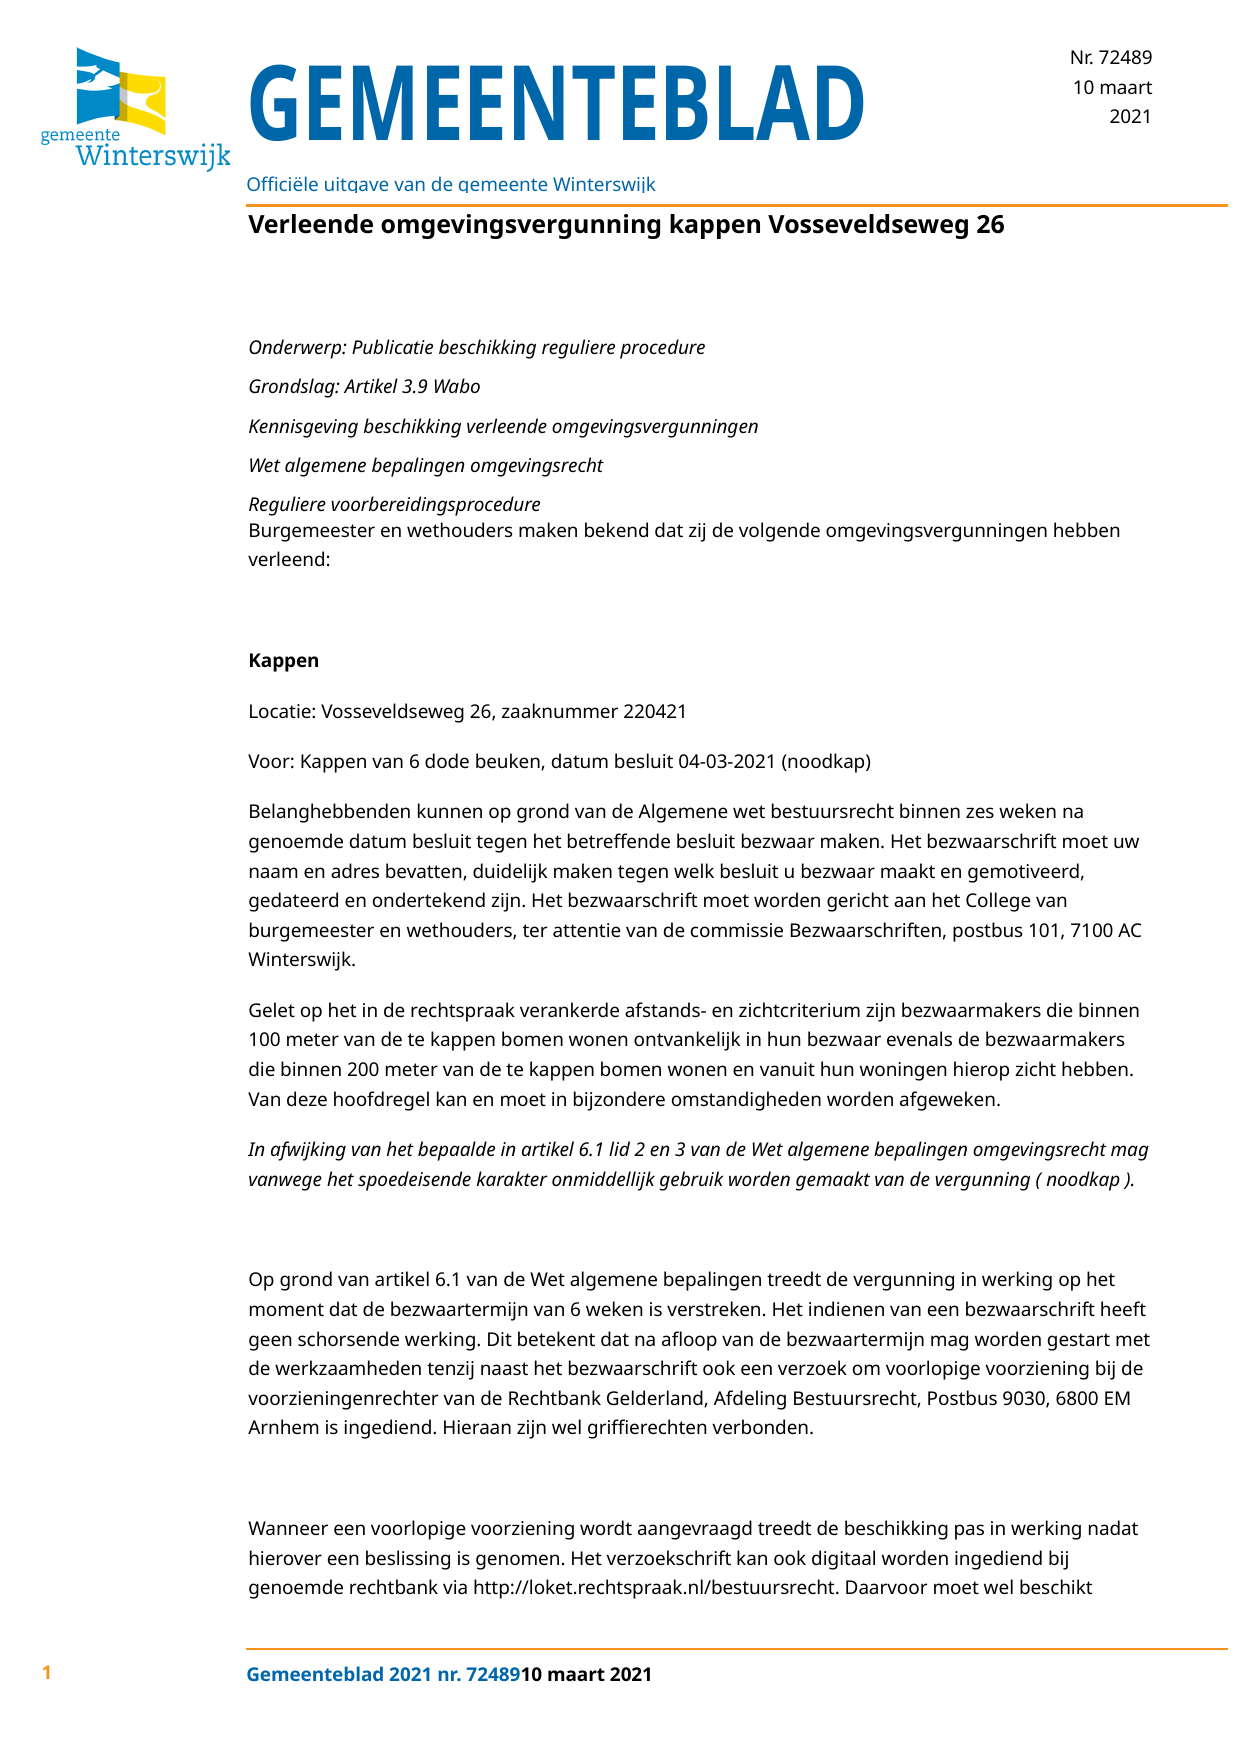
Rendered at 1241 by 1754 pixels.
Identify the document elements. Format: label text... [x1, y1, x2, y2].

text Burgemeester en wethouders maken bekend dat zij de volgende omgevingsvergunningen hebben verleend: [248, 517, 1152, 572]
text Kennisgeving beschikking verleende omgevingsvergunningen [248, 413, 1152, 438]
text Locatie: Vosseveldseweg 26, zaaknummer 220421 [248, 698, 1152, 724]
picture [41, 47, 231, 172]
text Wet algemene bepalingen omgevingsrecht [248, 452, 1152, 478]
text Op grond van artikel 6.1 van de Wet algemene bepalingen treedt de vergunning in werking op het moment dat de bezwaartermijn van 6 weken is verstreken. Het indienen van een bezwaarschrift heeft geen schorsende werking. Dit betekent dat na afloop van de bezwaartermijn mag worden gestart met de werkzaamheden tenzij naast het bezwaarschrift ook een verzoek om voorlopige voorziening bij de voorzieningenrechter van de Rechtbank Gelderland, Afdeling Bestuursrecht, Postbus 9030, 6800 EM Arnhem is ingediend. Hieraan zijn wel griffierechten verbonden. [248, 1267, 1152, 1440]
text Kappen [248, 647, 1152, 673]
text Wanneer een voorlopige voorziening wordt aangevraagd treedt de beschikking pas in werking nadat hierover een beslissing is genomen. Het verzoekschrift kan ook digitaal worden ingediend bij genoemde rechtbank via http://loket.rechtspraak.nl/bestuursrecht. Daarvoor moet wel beschikt [248, 1515, 1152, 1600]
text Grondslag: Artikel 3.9 Wabo [248, 373, 1152, 399]
text Gelet op het in de rechtspraak verankerde afstands- en zichtcriterium zijn bezwaarmakers die binnen 100 meter van de te kappen bomen wonen ontvankelijk in hun bezwaar evenals de bezwaarmakers die binnen 200 meter van de te kappen bomen wonen en vanuit hun woningen hierop zicht hebben. Van deze hoofdregel kan en moet in bijzondere omstandigheden worden afgeweken. [248, 997, 1152, 1112]
text Reguliere voorbereidingsprocedure [248, 491, 1152, 517]
picture [225, 153, 231, 162]
text Verleende omgevingsvergunning kappen Vosseveldseweg 26 [248, 207, 1152, 241]
text Voor: Kappen van 6 dode beuken, datum besluit 04-03-2021 (noodkap) [248, 748, 1152, 774]
text In afwijking van het bepaalde in artikel 6.1 lid 2 en 3 van de Wet algemene bepalingen omgevingsrecht mag vanwege het spoedeisende karakter onmiddellijk gebruik worden gemaakt van de vergunning ( noodkap ). [248, 1136, 1152, 1192]
text Belanghebbenden kunnen op grond van de Algemene wet bestuursrecht binnen zes weken na genoemde datum besluit tegen het betreffende besluit bezwaar maken. Het bezwaarschrift moet uw naam en adres bevatten, duidelijk maken tegen welk besluit u bezwaar maakt en gemotiveerd, gedateerd en ondertekend zijn. Het bezwaarschrift moet worden gericht aan het College van burgemeester en wethouders, ter attentie van de commissie Bezwaarschriften, postbus 101, 7100 AC Winterswijk. [248, 799, 1152, 972]
text Onderwerp: Publicatie beschikking reguliere procedure [248, 334, 1152, 360]
